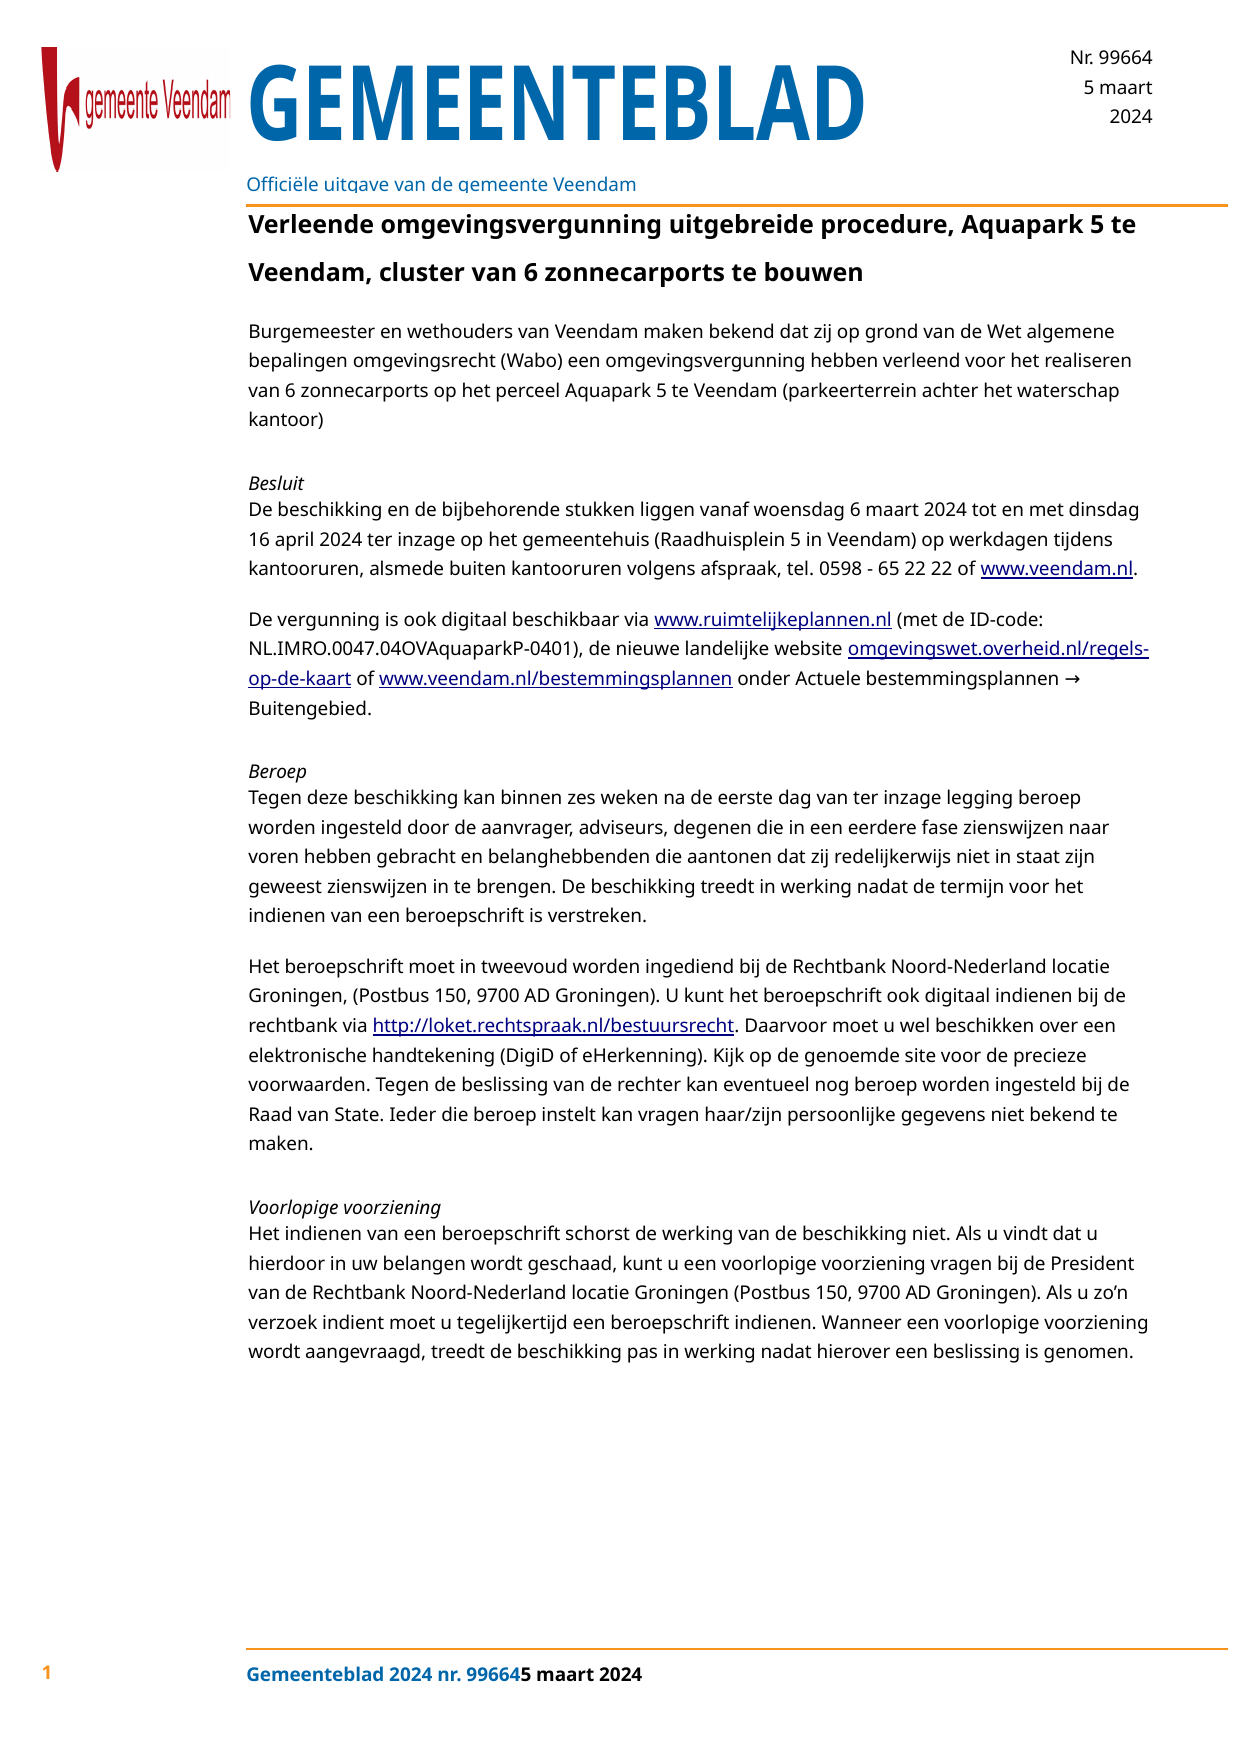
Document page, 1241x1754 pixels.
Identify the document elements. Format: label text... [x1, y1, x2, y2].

text Besluit [248, 471, 1152, 496]
text Beroep [248, 759, 1152, 784]
text Burgemeester en wethouders van Veendam maken bekend dat zij op grond van de Wet algemene bepalingen omgevingsrecht (Wabo) een omgevingsvergunning hebben verleend voor het realiseren van 6 zonnecarports op het perceel Aquapark 5 te Veendam (parkeerterrein achter het waterschap kantoor) [248, 318, 1152, 432]
text Voorlopige voorziening [248, 1194, 1152, 1220]
text Verleende omgevingsvergunning uitgebreide procedure, Aquapark 5 te Veendam, cluster van 6 zonnecarports te bouwen [248, 207, 1152, 288]
text Het beroepschrift moet in tweevoud worden ingediend bij de Rechtbank Noord-Nederland locatie Groningen, (Postbus 150, 9700 AD Groningen). U kunt het beroepschrift ook digitaal indienen bij de rechtbank via http://loket.rechtspraak.nl/bestuursrecht. Daarvoor moet u wel beschikken over een elektronische handtekening (DigiD of eHerkenning). Kijk op de genoemde site voor de precieze voorwaarden. Tegen de beslissing van de rechter kan eventueel nog beroep worden ingesteld bij de Raad van State. Ieder die beroep instelt kan vragen haar/zijn persoonlijke gegevens niet bekend te maken. [248, 953, 1152, 1156]
text De vergunning is ook digitaal beschikbaar via www.ruimtelijkeplannen.nl (met de ID-code: NL.IMRO.0047.04OVAquaparkP-0401), de nieuwe landelijke website omgevingswet.overheid.nl/regels-op-de-kaart of www.veendam.nl/bestemmingsplannen onder Actuele bestemmingsplannen → Buitengebied. [248, 606, 1152, 720]
picture [41, 47, 231, 172]
text De beschikking en de bijbehorende stukken liggen vanaf woensdag 6 maart 2024 tot en met dinsdag 16 april 2024 ter inzage op het gemeentehuis (Raadhuisplein 5 in Veendam) op werkdagen tijdens kantooruren, alsmede buiten kantooruren volgens afspraak, tel. 0598 - 65 22 22 of www.veendam.nl. [248, 496, 1152, 581]
text Het indienen van een beroepschrift schorst de werking van de beschikking niet. Als u vindt dat u hierdoor in uw belangen wordt geschaad, kunt u een voorlopige voorziening vragen bij de President van de Rechtbank Noord-Nederland locatie Groningen (Postbus 150, 9700 AD Groningen). Als u zo’n verzoek indient moet u tegelijkertijd een beroepschrift indienen. Wanneer een voorlopige voorziening wordt aangevraagd, treedt de beschikking pas in werking nadat hierover een beslissing is genomen. [248, 1220, 1152, 1364]
text Tegen deze beschikking kan binnen zes weken na de eerste dag van ter inzage legging beroep worden ingesteld door de aanvrager, adviseurs, degenen die in een eerdere fase zienswijzen naar voren hebben gebracht en belanghebbenden die aantonen dat zij redelijkerwijs niet in staat zijn geweest zienswijzen in te brengen. De beschikking treedt in werking nadat de termijn voor het indienen van een beroepschrift is verstreken. [248, 784, 1152, 928]
